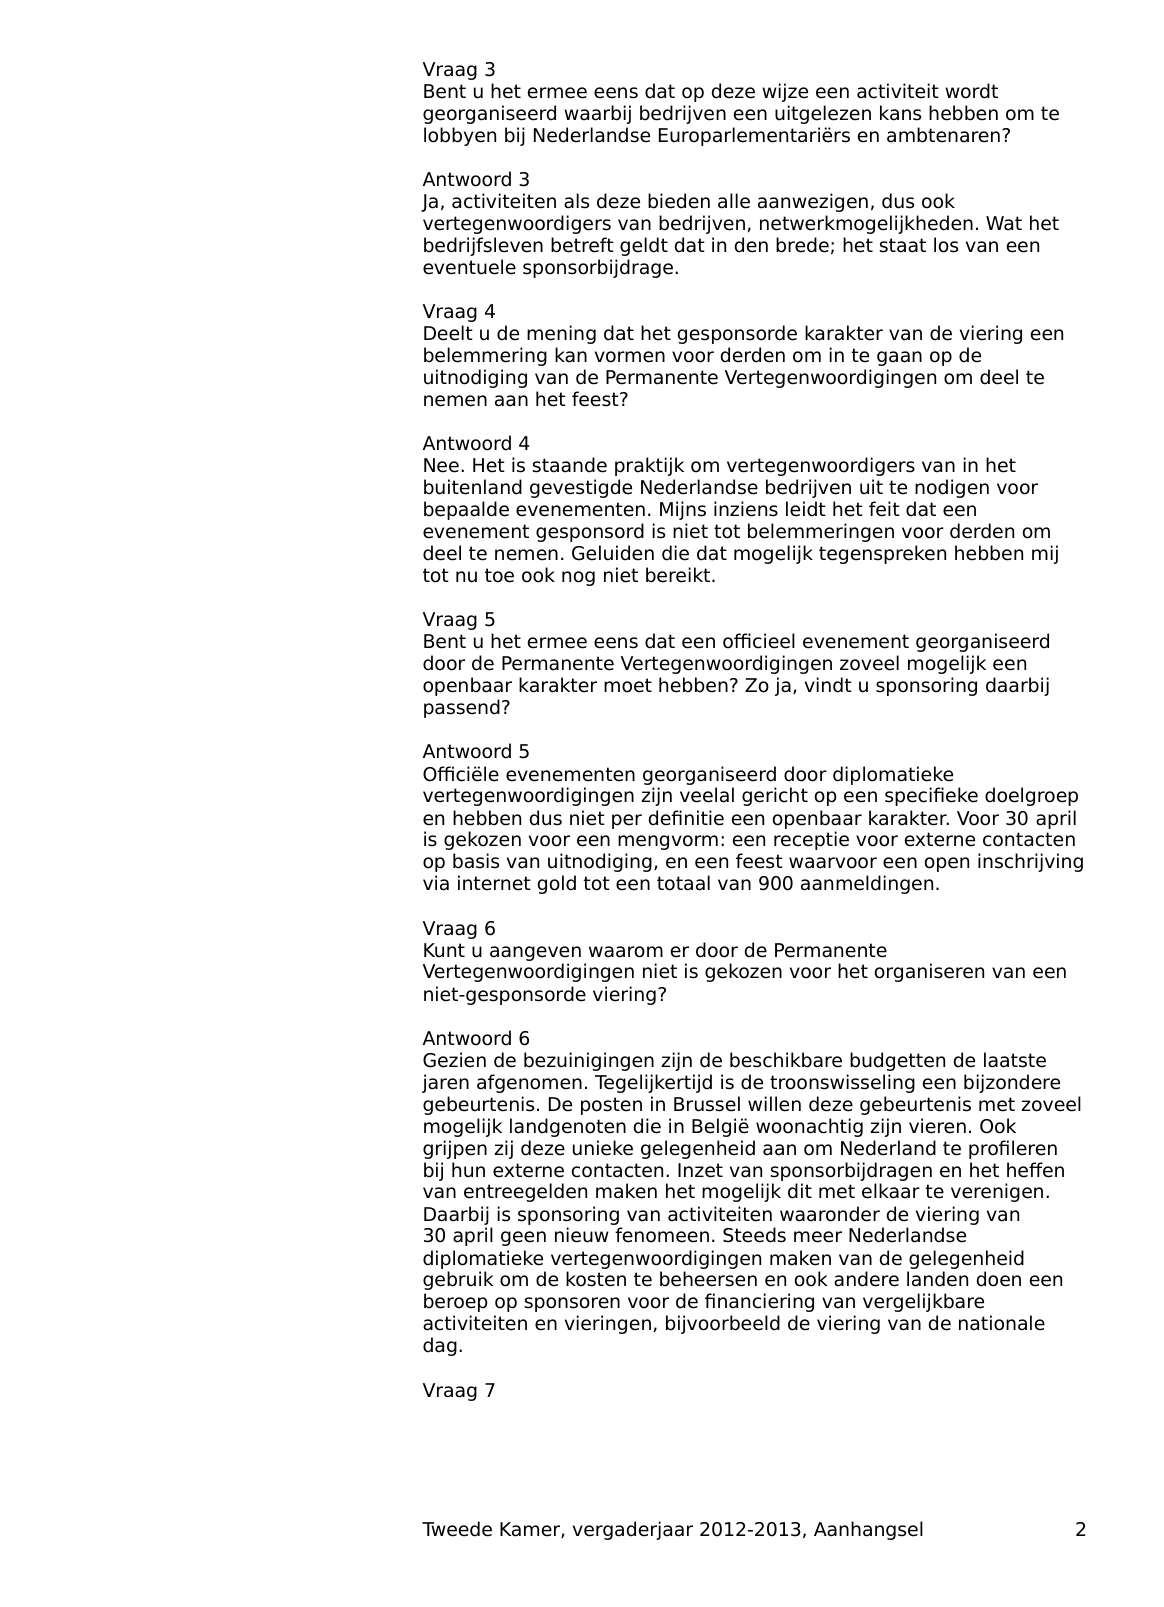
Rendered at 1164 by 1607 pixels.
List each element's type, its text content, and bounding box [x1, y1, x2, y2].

text Bent u het ermee eens dat een officieel evenement georganiseerd door de Permanente Vertegenwoordigingen zoveel mogelijk een openbaar karakter moet hebben? Zo ja, vindt u sponsoring daarbij passend? [422, 631, 1087, 719]
text Daarbij is sponsoring van activiteiten waaronder de viering van 30 april geen nieuw fenomeen. Steeds meer Nederlandse diplomatieke vertegenwoordigingen maken van de gelegenheid gebruik om de kosten te beheersen en ook andere landen doen een beroep op sponsoren voor de financiering van vergelijkbare activiteiten en vieringen, bijvoorbeeld de viering van de nationale dag. [422, 1203, 1087, 1357]
text Gezien de bezuinigingen zijn de beschikbare budgetten de laatste jaren afgenomen. Tegelijkertijd is de troonswisseling een bijzondere gebeurtenis. De posten in Brussel willen deze gebeurtenis met zoveel mogelijk landgenoten die in België woonachtig zijn vieren. Ook grijpen zij deze unieke gelegenheid aan om Nederland te profileren bij hun externe contacten. Inzet van sponsorbijdragen en het heffen van entreegelden maken het mogelijk dit met elkaar te verenigen. [422, 1049, 1087, 1203]
text Vraag 7 [422, 1379, 1087, 1401]
text Officiële evenementen georganiseerd door diplomatieke vertegenwoordigingen zijn veelal gericht op een specifieke doelgroep en hebben dus niet per definitie een openbaar karakter. Voor 30 april is gekozen voor een mengvorm: een receptie voor externe contacten op basis van uitnodiging, en een feest waarvoor een open inschrijving via internet gold tot een totaal van 900 aanmeldingen. [422, 763, 1087, 895]
text Vraag 5 [422, 609, 1087, 631]
text Ja, activiteiten als deze bieden alle aanwezigen, dus ook vertegenwoordigers van bedrijven, netwerkmogelijkheden. Wat het bedrijfsleven betreft geldt dat in den brede; het staat los van een eventuele sponsorbijdrage. [422, 191, 1087, 279]
text Vraag 6 [422, 917, 1087, 939]
text Antwoord 4 [422, 433, 1087, 455]
text Vraag 4 [422, 301, 1087, 323]
text Antwoord 5 [422, 741, 1087, 763]
text Deelt u de mening dat het gesponsorde karakter van de viering een belemmering kan vormen voor derden om in te gaan op de uitnodiging van de Permanente Vertegenwoordigingen om deel te nemen aan het feest? [422, 323, 1087, 411]
text Vraag 3 [422, 59, 1087, 81]
text Bent u het ermee eens dat op deze wijze een activiteit wordt georganiseerd waarbij bedrijven een uitgelezen kans hebben om te lobbyen bij Nederlandse Europarlementariërs en ambtenaren? [422, 81, 1087, 147]
text Antwoord 6 [422, 1028, 1087, 1049]
text Nee. Het is staande praktijk om vertegenwoordigers van in het buitenland gevestigde Nederlandse bedrijven uit te nodigen voor bepaalde evenementen. Mijns inziens leidt het feit dat een evenement gesponsord is niet tot belemmeringen voor derden om deel te nemen. Geluiden die dat mogelijk tegenspreken hebben mij tot nu toe ook nog niet bereikt. [422, 455, 1087, 587]
text Kunt u aangeven waarom er door de Permanente Vertegenwoordigingen niet is gekozen voor het organiseren van een niet-gesponsorde viering? [422, 939, 1087, 1005]
text Antwoord 3 [422, 169, 1087, 191]
